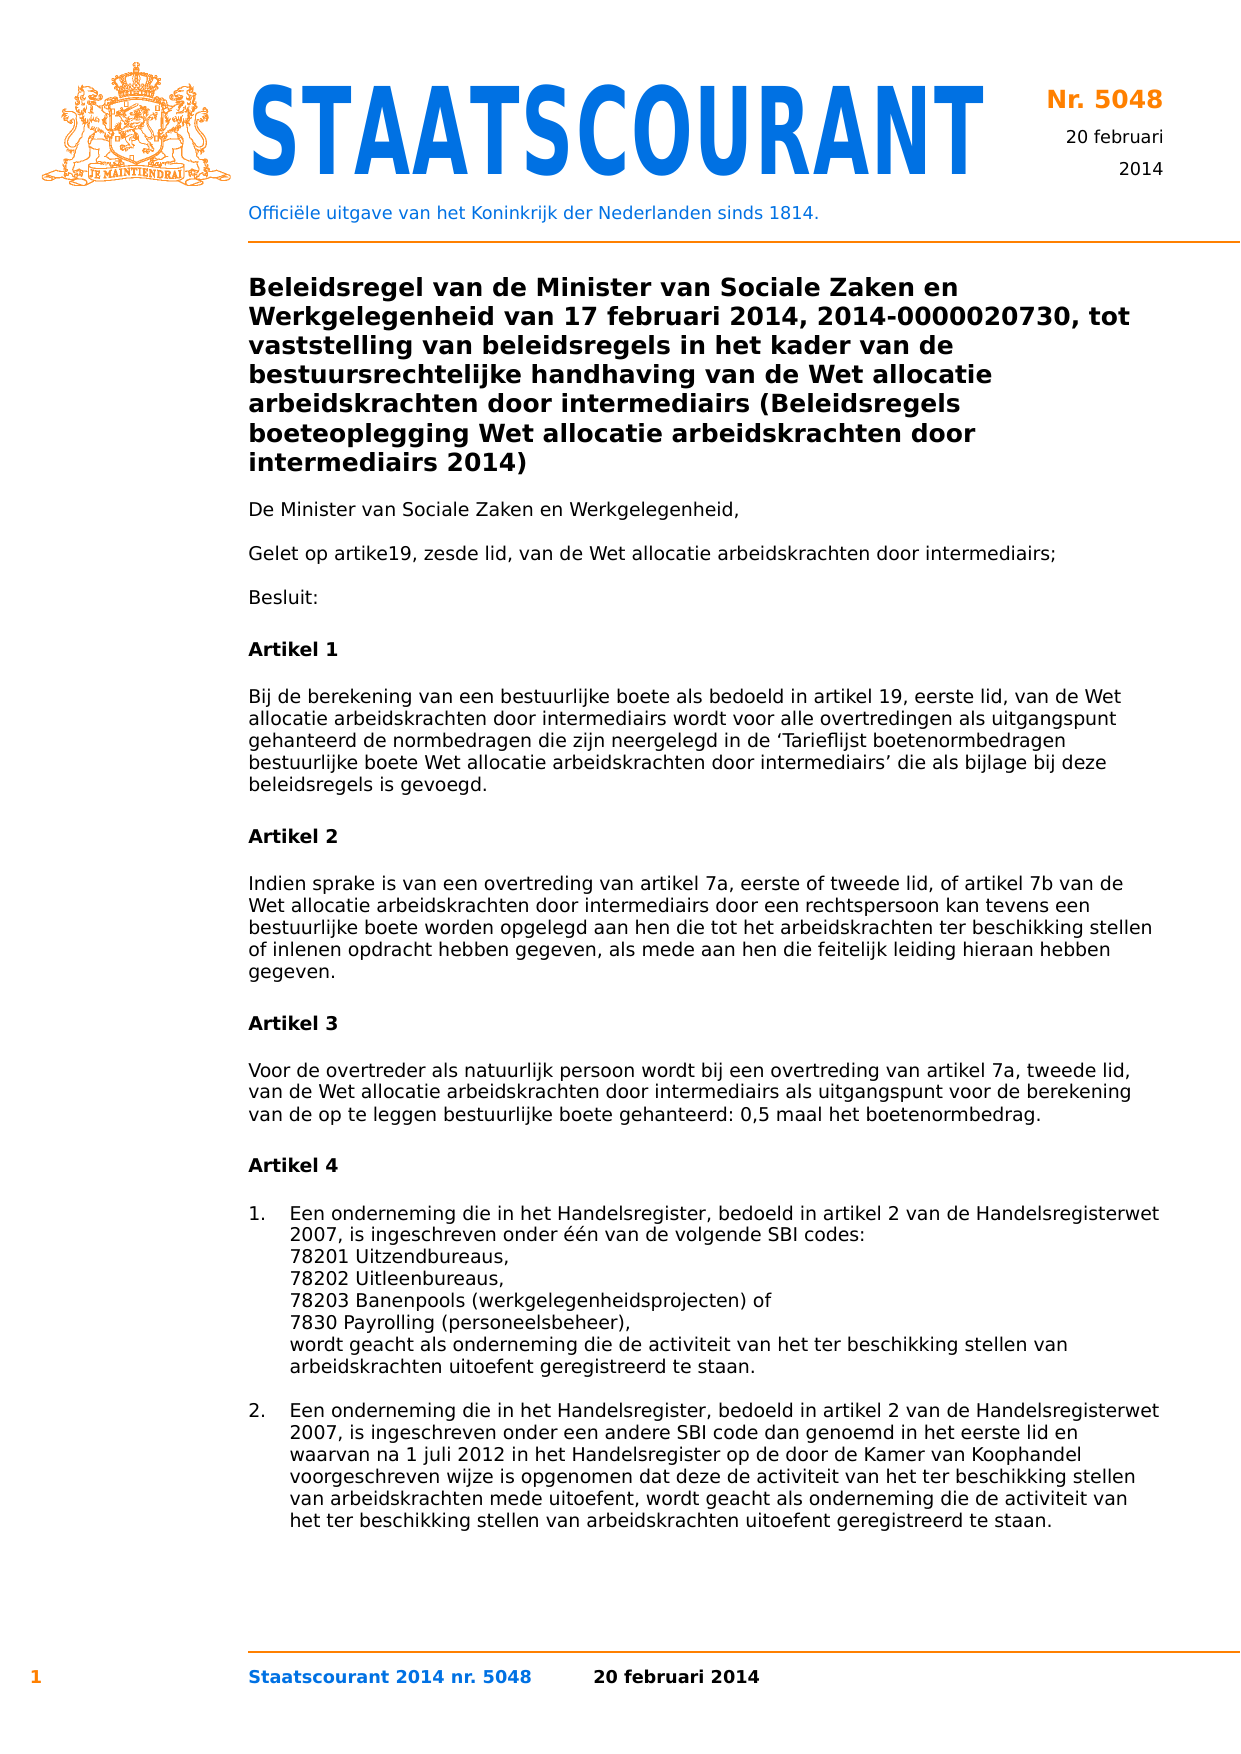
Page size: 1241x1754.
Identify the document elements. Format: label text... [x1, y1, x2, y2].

text Voor de overtreder als natuurlijk persoon wordt bij een overtreding van artikel 7a, tweede lid, van de Wet allocatie arbeidskrachten door intermediairs als uitgangspunt voor de berekening van de op te leggen bestuurlijke boete gehanteerd: 0,5 maal het boetenormbedrag. [248, 1059, 1163, 1125]
table_header [25, 62, 248, 241]
table_header Nr. 5048 [998, 62, 1240, 121]
text Besluit: [248, 587, 1163, 609]
text 78203 Banenpools (werkgelegenheidsprojecten) of [289, 1290, 1163, 1312]
subtitle Beleidsregel van de Minister van Sociale Zaken en Werkgelegenheid van 17 februari 2014, 2014-0000020730, tot vaststelling van beleidsregels in het kader van de bestuursrechtelijke handhaving van de Wet allocatie arbeidskrachten door intermediairs (Beleidsregels boeteoplegging Wet allocatie arbeidskrachten door intermediairs 2014) [248, 273, 1163, 477]
text Indien sprake is van een overtreding van artikel 7a, eerste of tweede lid, of artikel 7b van de Wet allocatie arbeidskrachten door intermediairs door een rechtspersoon kan tevens een bestuurlijke boete worden opgelegd aan hen die tot het arbeidskrachten ter beschikking stellen of inlenen opdracht hebben gegeven, als mede aan hen die feitelijk leiding hieraan hebben gegeven. [248, 873, 1163, 982]
text 2. Een onderneming die in het Handelsregister, bedoeld in artikel 2 van de Handelsregisterwet 2007, is ingeschreven onder een andere SBI code dan genoemd in het eerste lid en waarvan na 1 juli 2012 in het Handelsregister op de door de Kamer van Koophandel voorgeschreven wijze is opgenomen dat deze de activiteit van het ter beschikking stellen van arbeidskrachten mede uitoefent, wordt geacht als onderneming die de activiteit van het ter beschikking stellen van arbeidskrachten uitoefent geregistreerd te staan. [248, 1400, 1163, 1532]
table_cell 2014 [998, 153, 1240, 203]
subtitle Artikel 2 [248, 826, 1163, 848]
table_cell Officiële uitgave van het Koninkrijk der Nederlanden sinds 1814. [248, 203, 1240, 241]
subtitle Artikel 4 [248, 1155, 1163, 1177]
text Gelet op artike19, zesde lid, van de Wet allocatie arbeidskrachten door intermediairs; [248, 543, 1163, 565]
table_cell 20 februari [998, 121, 1240, 153]
text De Minister van Sociale Zaken en Werkgelegenheid, [248, 499, 1163, 521]
text 78202 Uitleenbureaus, [289, 1268, 1163, 1290]
text wordt geacht als onderneming die de activiteit van het ter beschikking stellen van arbeidskrachten uitoefent geregistreerd te staan. [289, 1334, 1163, 1378]
subtitle Artikel 1 [248, 639, 1163, 661]
picture [41, 62, 231, 186]
subtitle Artikel 3 [248, 1012, 1163, 1034]
text Bij de berekening van een bestuurlijke boete als bedoeld in artikel 19, eerste lid, van de Wet allocatie arbeidskrachten door intermediairs wordt voor alle overtredingen als uitgangspunt gehanteerd de normbedragen die zijn neergelegd in de ‘Tarieflijst boetenormbedragen bestuurlijke boete Wet allocatie arbeidskrachten door intermediairs’ die als bijlage bij deze beleidsregels is gevoegd. [248, 686, 1163, 796]
text 1. Een onderneming die in het Handelsregister, bedoeld in artikel 2 van de Handelsregisterwet 2007, is ingeschreven onder één van de volgende SBI codes: [248, 1202, 1163, 1246]
text 78201 Uitzendbureaus, [289, 1246, 1163, 1268]
table_header STAATSCOURANT [248, 62, 998, 203]
text 7830 Payrolling (personeelsbeheer), [289, 1312, 1163, 1334]
